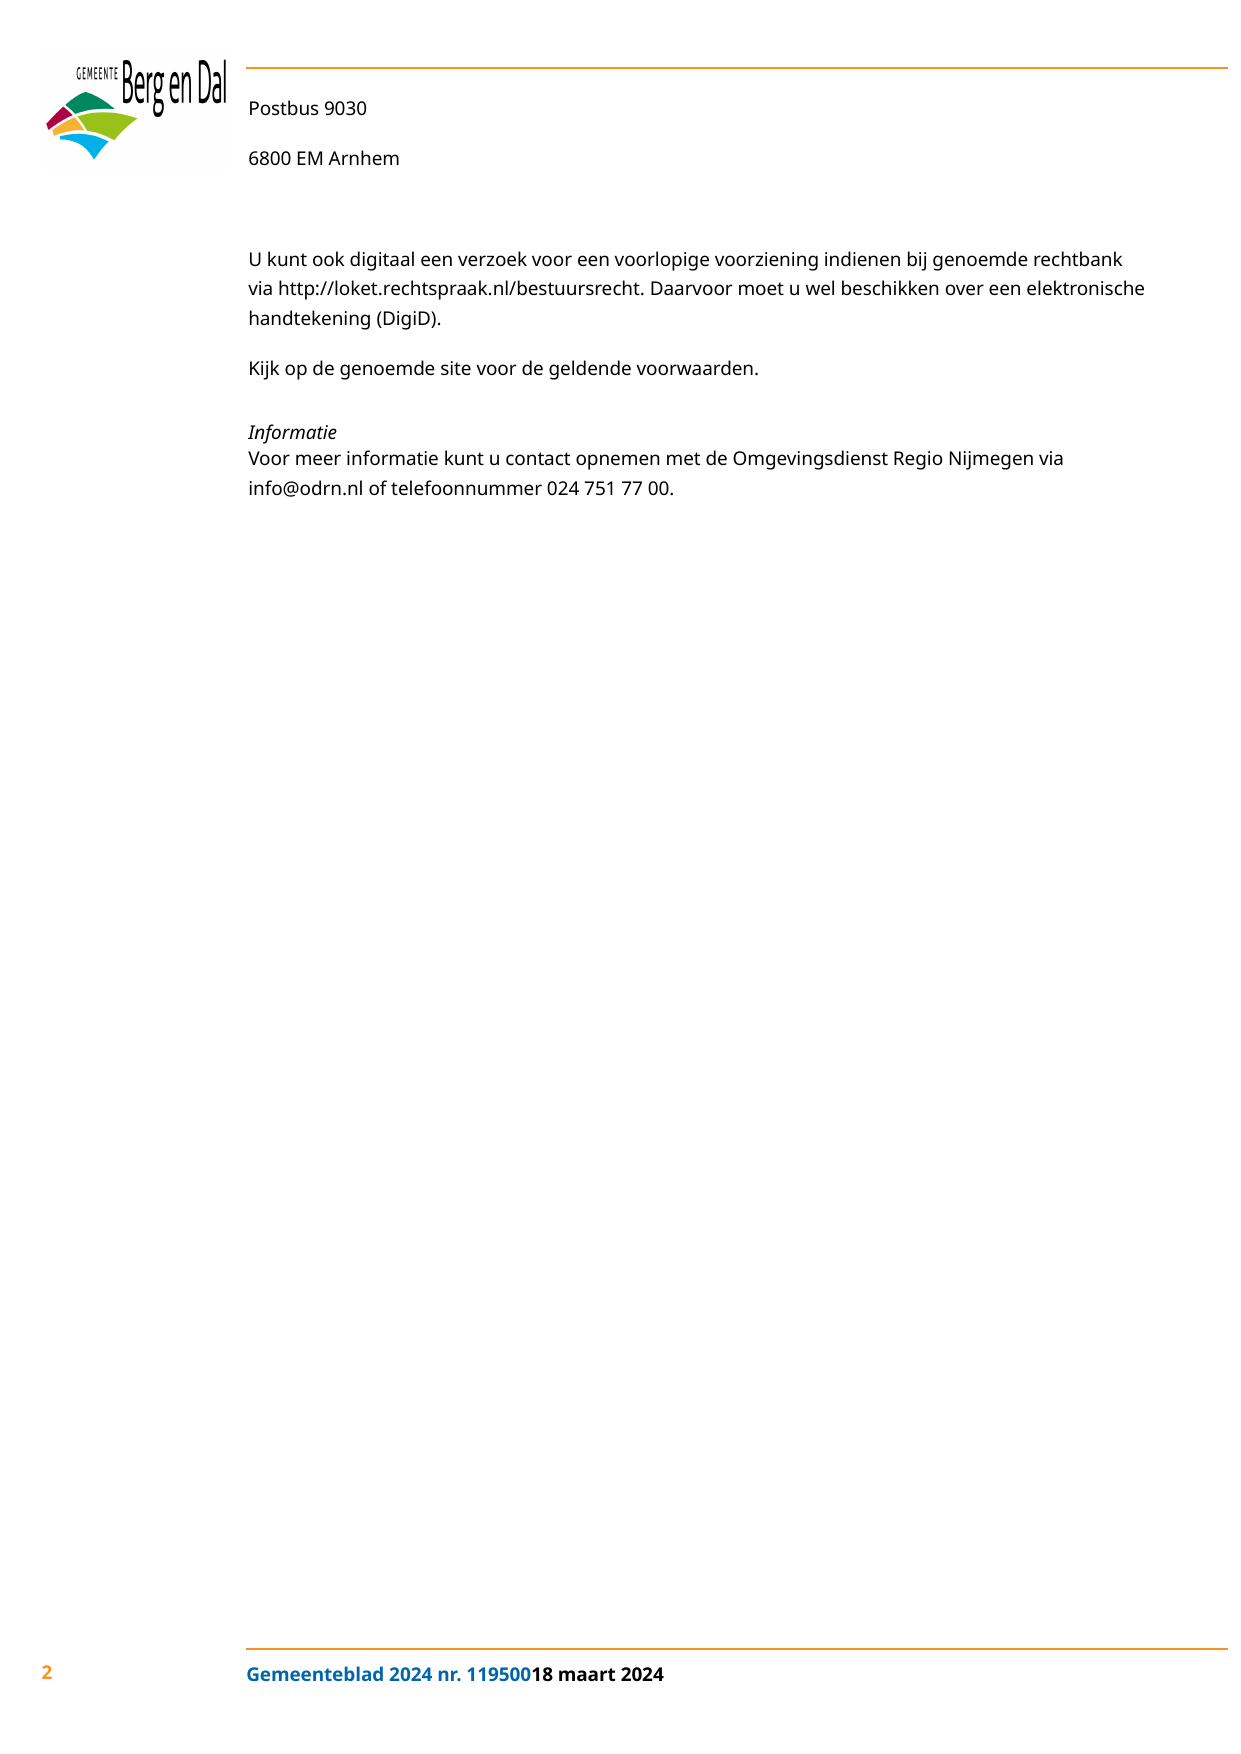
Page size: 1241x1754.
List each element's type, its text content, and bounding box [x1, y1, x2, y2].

text U kunt ook digitaal een verzoek voor een voorlopige voorziening indienen bij genoemde rechtbank via http://loket.rechtspraak.nl/bestuursrecht. Daarvoor moet u wel beschikken over een elektronische handtekening (DigiD). [248, 246, 1152, 331]
text Voor meer informatie kunt u contact opnemen met de Omgevingsdienst Regio Nijmegen via info@odrn.nl of telefoonnummer 024 751 77 00. [248, 445, 1152, 501]
text Kijk op de genoemde site voor de geldende voorwaarden. [248, 356, 1152, 381]
picture [41, 47, 231, 172]
text 6800 EM Arnhem [248, 145, 1152, 171]
text Postbus 9030 [248, 95, 1152, 121]
text Informatie [248, 419, 1152, 445]
